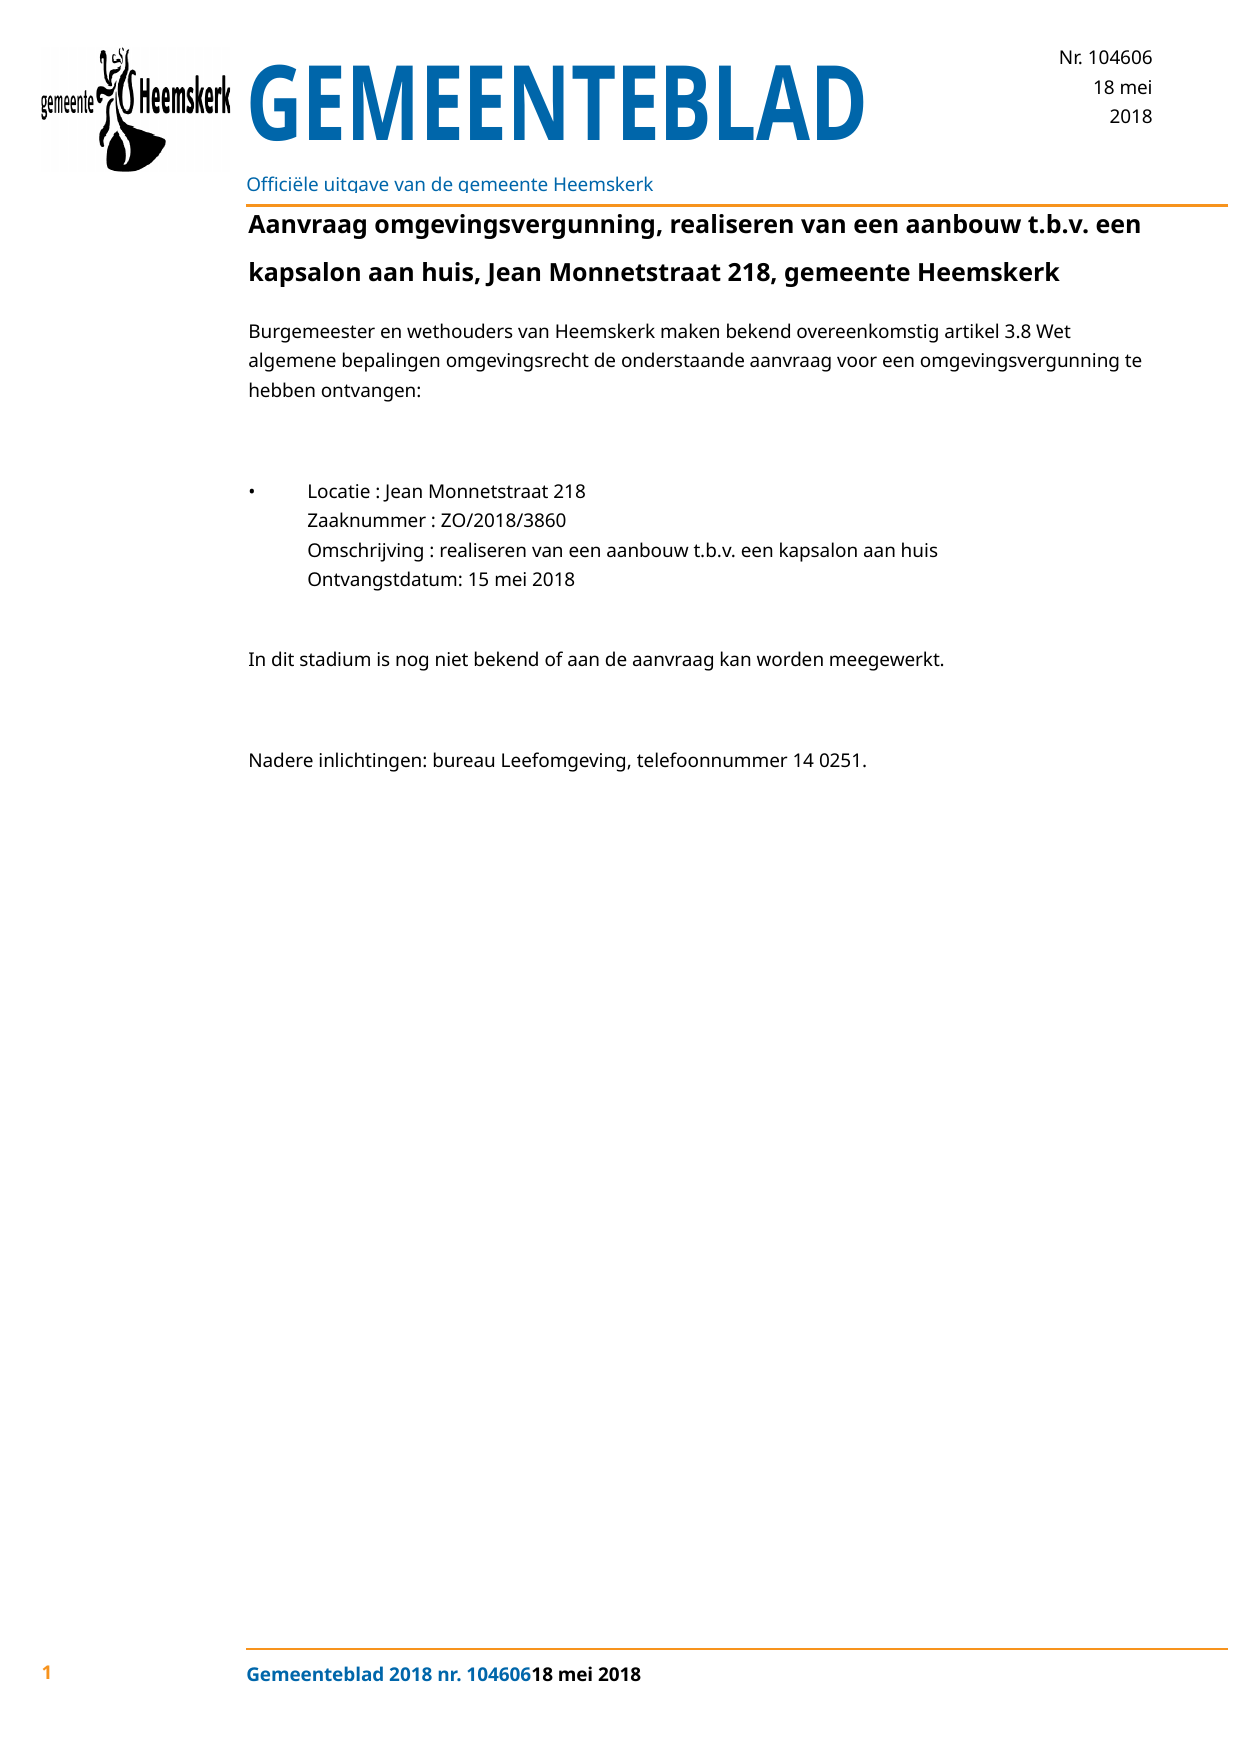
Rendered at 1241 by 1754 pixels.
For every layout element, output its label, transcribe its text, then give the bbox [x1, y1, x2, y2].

text Nadere inlichtingen: bureau Leefomgeving, telefoonnummer 14 0251. [248, 747, 1152, 773]
list Locatie : Jean Monnetstraat 218 [248, 478, 1152, 504]
picture [41, 47, 231, 172]
text Burgemeester en wethouders van Heemskerk maken bekend overeenkomstig artikel 3.8 Wet algemene bepalingen omgevingsrecht de onderstaande aanvraag voor een omgevingsvergunning te hebben ontvangen: [248, 318, 1152, 403]
list Ontvangstdatum: 15 mei 2018 [248, 567, 1152, 592]
list Omschrijving : realiseren van een aanbouw t.b.v. een kapsalon aan huis [248, 537, 1152, 563]
list Zaaknummer : ZO/2018/3860 [248, 507, 1152, 533]
text Aanvraag omgevingsvergunning, realiseren van een aanbouw t.b.v. een kapsalon aan huis, Jean Monnetstraat 218, gemeente Heemskerk [248, 207, 1152, 288]
text In dit stadium is nog niet bekend of aan de aanvraag kan worden meegewerkt. [248, 647, 1152, 672]
